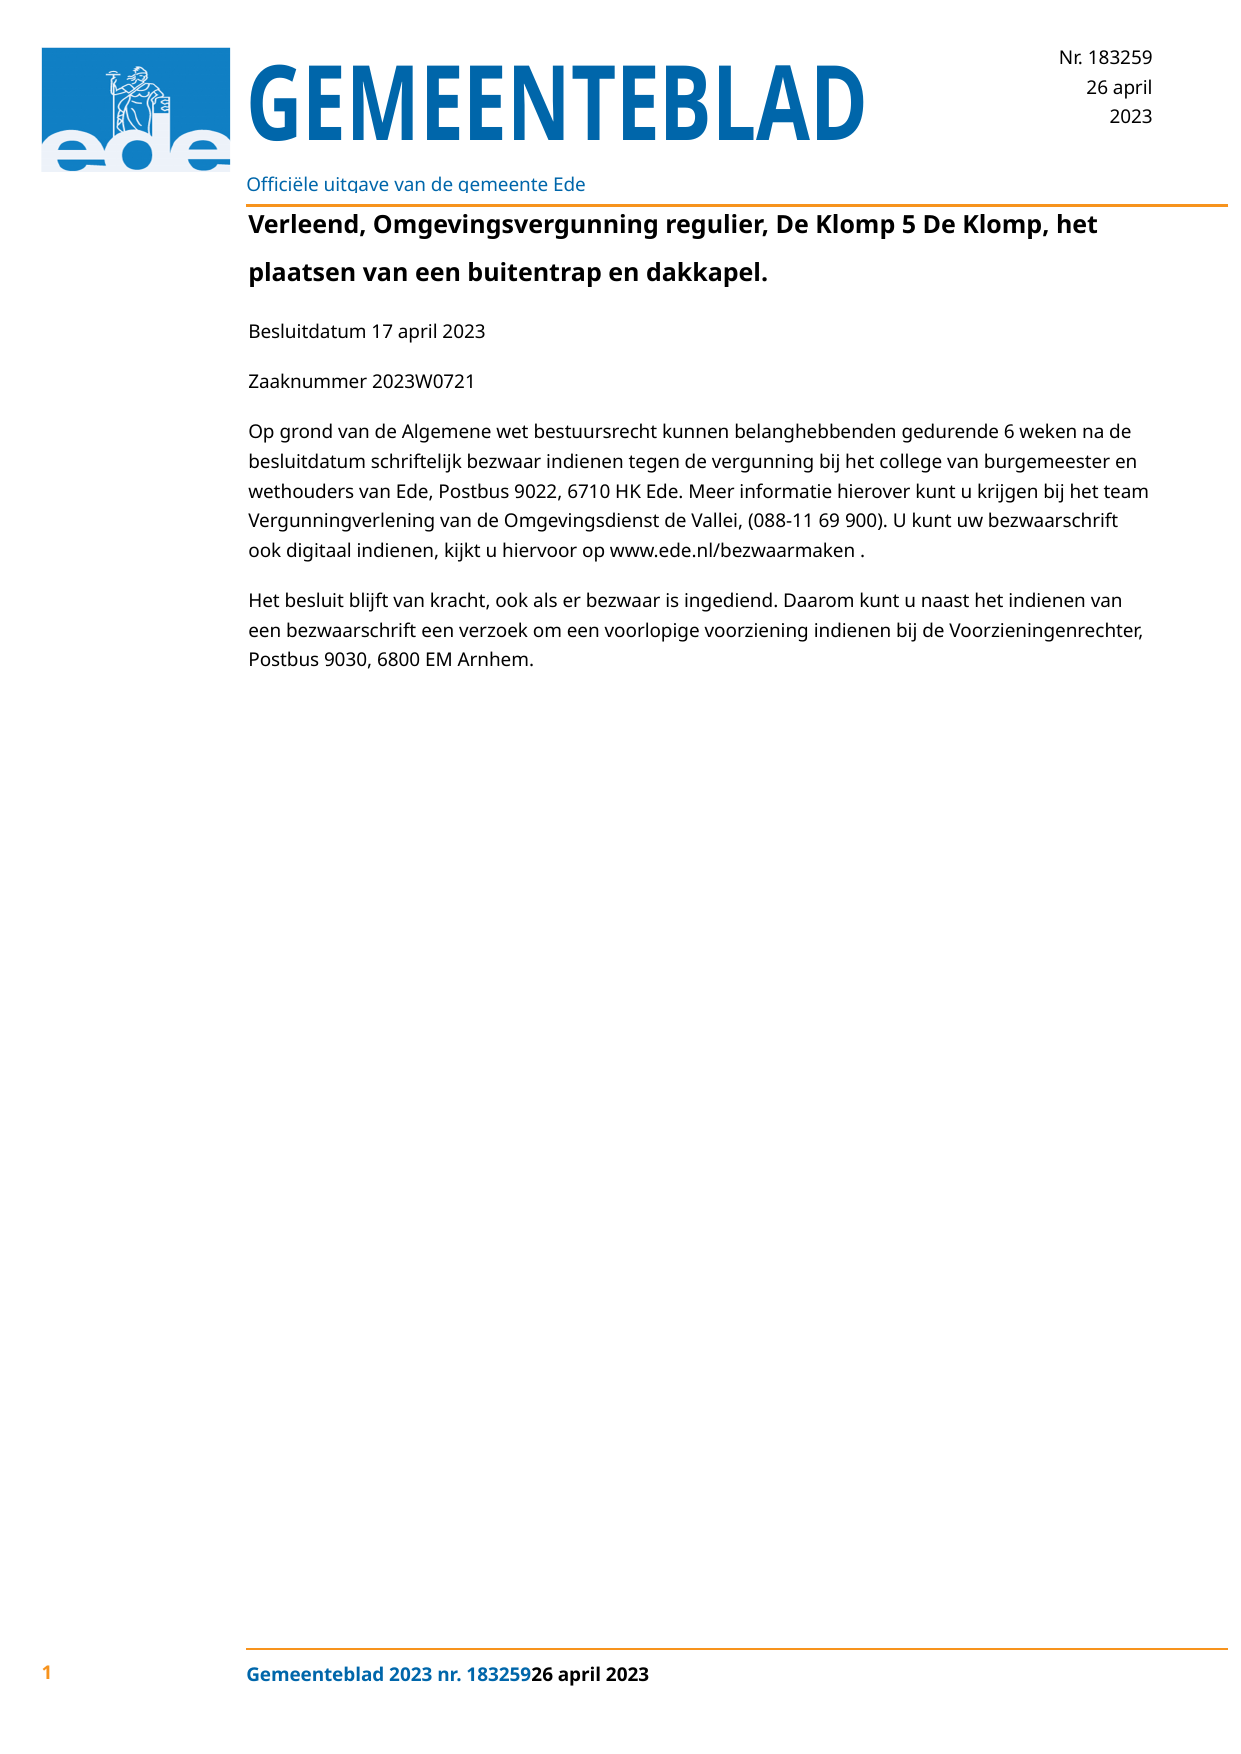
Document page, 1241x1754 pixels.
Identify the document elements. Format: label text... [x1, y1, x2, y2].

text Het besluit blijft van kracht, ook als er bezwaar is ingediend. Daarom kunt u naast het indienen van een bezwaarschrift een verzoek om een voorlopige voorziening indienen bij de Voorzieningenrechter, Postbus 9030, 6800 EM Arnhem. [248, 587, 1152, 672]
text Besluitdatum 17 april 2023 [248, 318, 1152, 344]
picture [41, 47, 231, 172]
text Op grond van de Algemene wet bestuursrecht kunnen belanghebbenden gedurende 6 weken na de besluitdatum schriftelijk bezwaar indienen tegen de vergunning bij het college van burgemeester en wethouders van Ede, Postbus 9022, 6710 HK Ede. Meer informatie hierover kunt u krijgen bij het team Vergunningverlening van de Omgevingsdienst de Vallei, (088-11 69 900). U kunt uw bezwaarschrift ook digitaal indienen, kijkt u hiervoor op www.ede.nl/bezwaarmaken . [248, 419, 1152, 563]
text Zaaknummer 2023W0721 [248, 368, 1152, 394]
text Verleend, Omgevingsvergunning regulier, De Klomp 5 De Klomp, het plaatsen van een buitentrap en dakkapel. [248, 207, 1152, 288]
